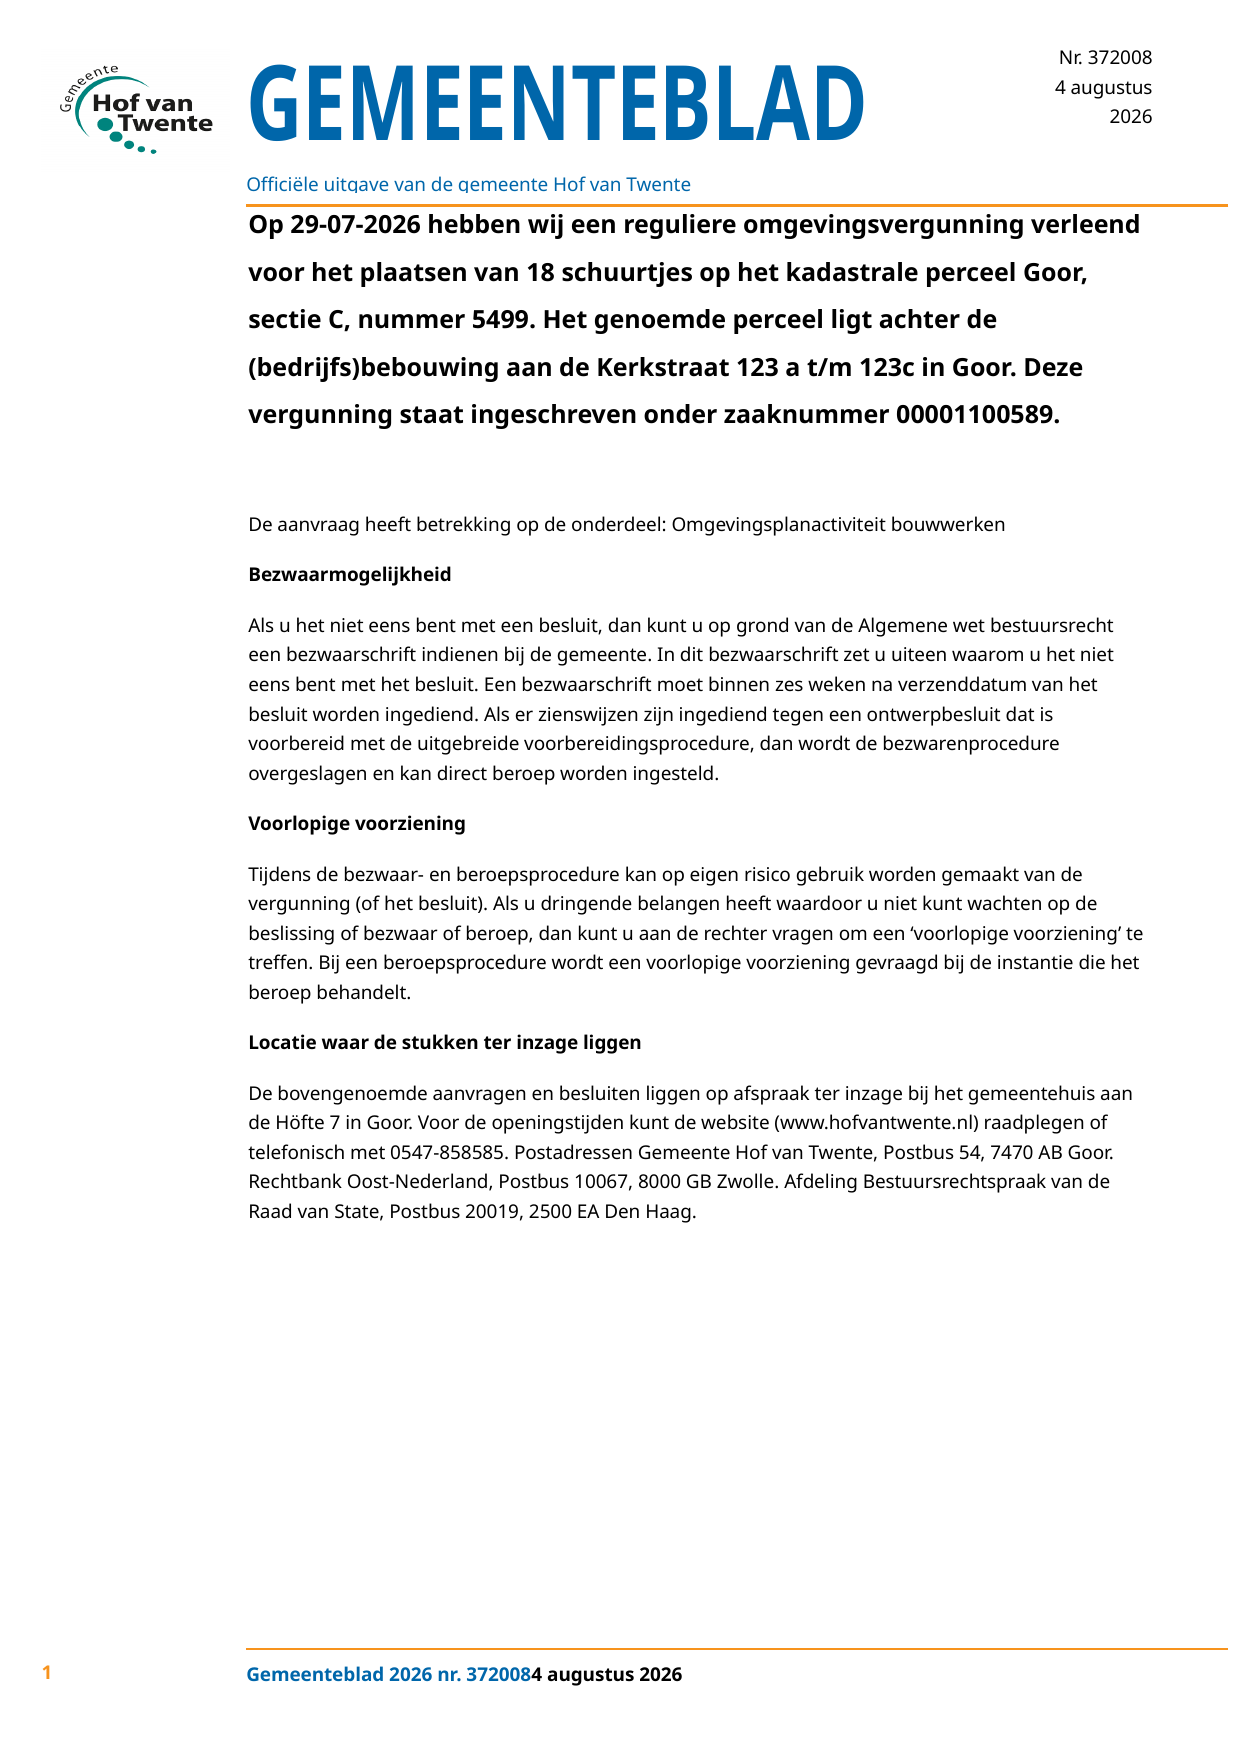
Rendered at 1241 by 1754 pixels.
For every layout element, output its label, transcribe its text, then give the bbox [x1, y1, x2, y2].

text Tijdens de bezwaar- en beroepsprocedure kan op eigen risico gebruik worden gemaakt van de vergunning (of het besluit). Als u dringende belangen heeft waardoor u niet kunt wachten op de beslissing of bezwaar of beroep, dan kunt u aan de rechter vragen om een ‘voorlopige voorziening’ te treffen. Bij een beroepsprocedure wordt een voorlopige voorziening gevraagd bij de instantie die het beroep behandelt. [248, 861, 1152, 1005]
text Op 29-07-2026 hebben wij een reguliere omgevingsvergunning verleend voor het plaatsen van 18 schuurtjes op het kadastrale perceel Goor, sectie C, nummer 5499. Het genoemde perceel ligt achter de (bedrijfs)bebouwing aan de Kerkstraat 123 a t/m 123c in Goor. Deze vergunning staat ingeschreven onder zaaknummer 00001100589. [248, 207, 1152, 431]
text De bovengenoemde aanvragen en besluiten liggen op afspraak ter inzage bij het gemeentehuis aan de Höfte 7 in Goor. Voor de openingstijden kunt de website (www.hofvantwente.nl) raadplegen of telefonisch met 0547-858585. Postadressen Gemeente Hof van Twente, Postbus 54, 7470 AB Goor. Rechtbank Oost-Nederland, Postbus 10067, 8000 GB Zwolle. Afdeling Bestuursrechtspraak van de Raad van State, Postbus 20019, 2500 EA Den Haag. [248, 1080, 1152, 1224]
text Voorlopige voorziening [248, 810, 1152, 836]
picture [41, 47, 231, 172]
text De aanvraag heeft betrekking op de onderdeel: Omgevingsplanactiviteit bouwwerken [248, 511, 1152, 537]
text Locatie waar de stukken ter inzage liggen [248, 1029, 1152, 1055]
text Bezwaarmogelijkheid [248, 562, 1152, 587]
text Als u het niet eens bent met een besluit, dan kunt u op grond van de Algemene wet bestuursrecht een bezwaarschrift indienen bij de gemeente. In dit bezwaarschrift zet u uiteen waarom u het niet eens bent met het besluit. Een bezwaarschrift moet binnen zes weken na verzenddatum van het besluit worden ingediend. Als er zienswijzen zijn ingediend tegen een ontwerpbesluit dat is voorbereid met de uitgebreide voorbereidingsprocedure, dan wordt de bezwarenprocedure overgeslagen en kan direct beroep worden ingesteld. [248, 612, 1152, 786]
